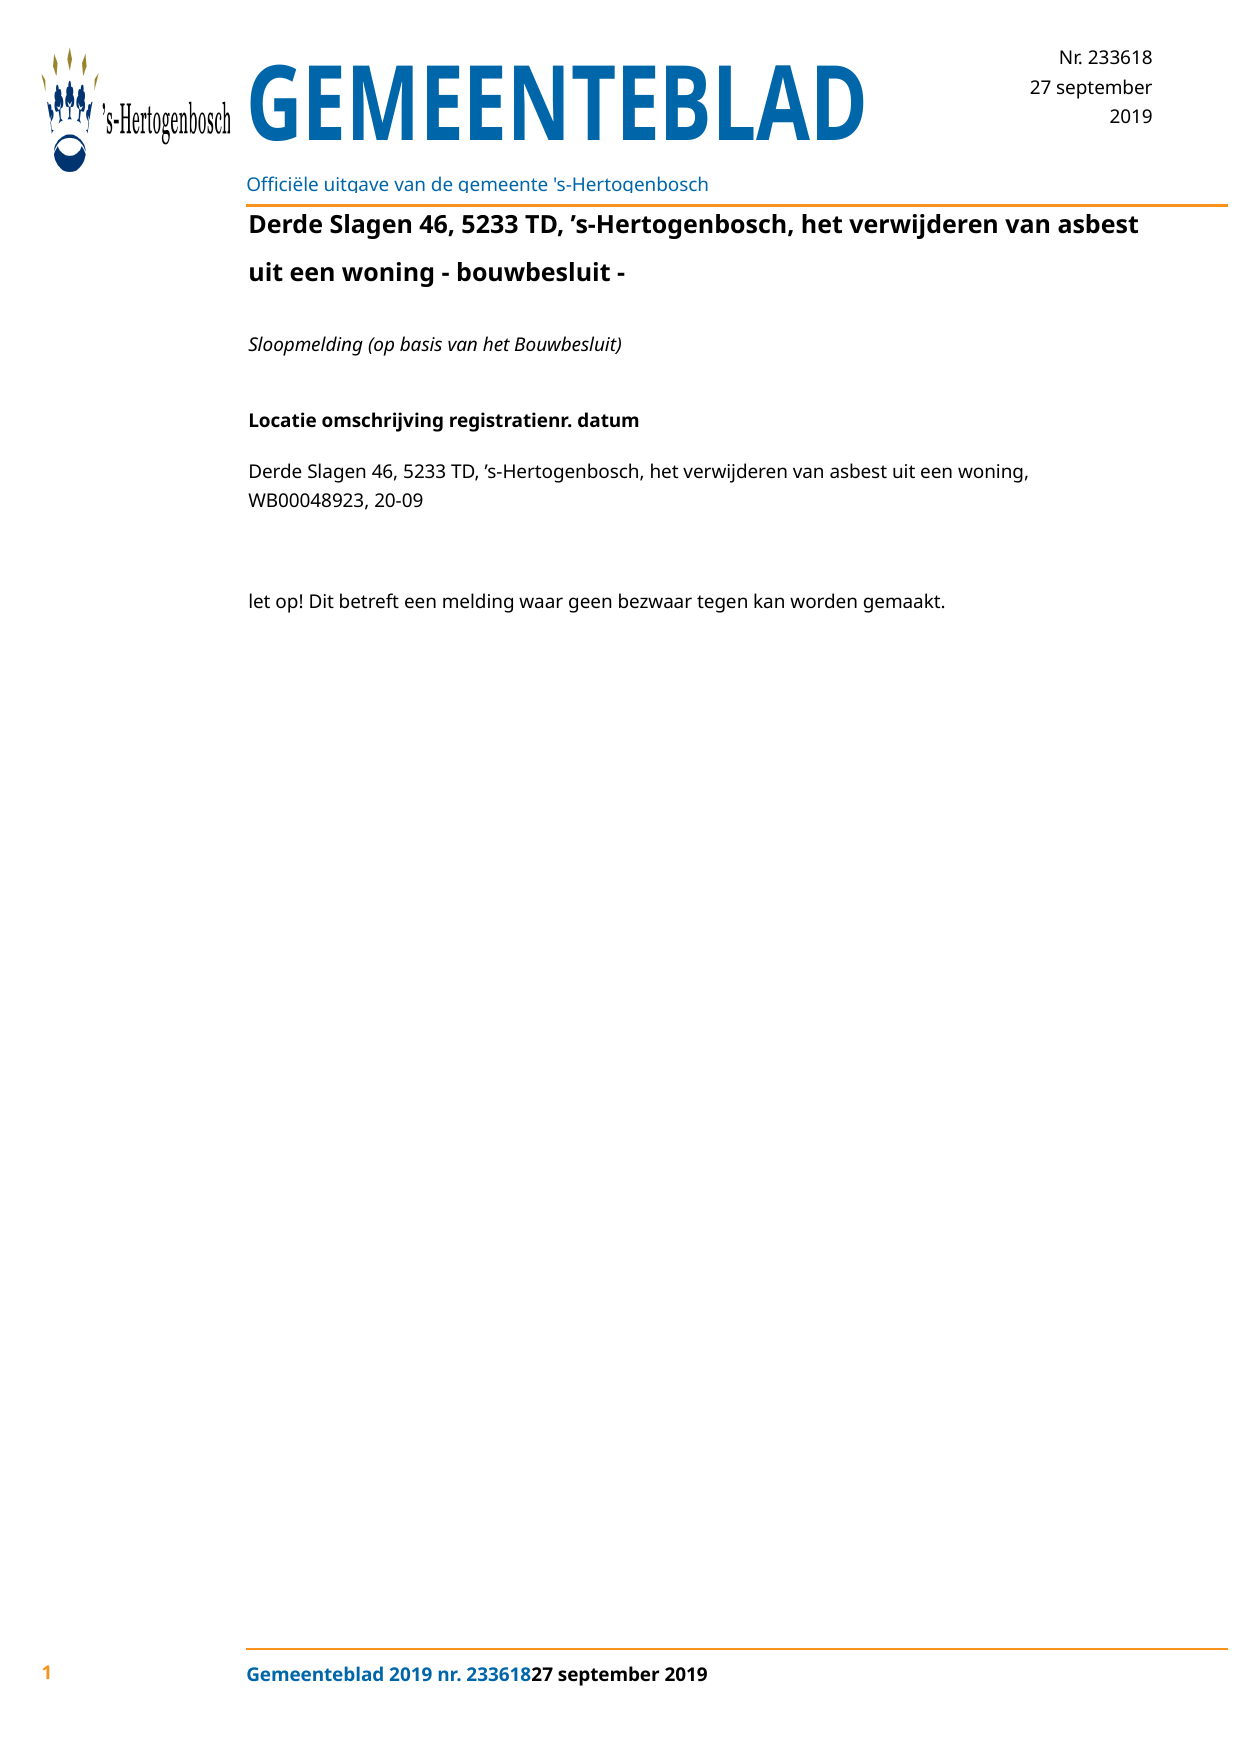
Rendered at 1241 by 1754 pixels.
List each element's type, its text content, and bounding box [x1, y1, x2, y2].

text let op! Dit betreft een melding waar geen bezwaar tegen kan worden gemaakt. [248, 588, 1152, 614]
text Locatie omschrijving registratienr. datum [248, 408, 1152, 433]
text Derde Slagen 46, 5233 TD, ’s-Hertogenbosch, het verwijderen van asbest uit een woning, WB00048923, 20-09 [248, 458, 1152, 513]
picture [41, 47, 231, 172]
text Derde Slagen 46, 5233 TD, ’s-Hertogenbosch, het verwijderen van asbest uit een woning - bouwbesluit - [248, 207, 1152, 288]
text Sloopmelding (op basis van het Bouwbesluit) [248, 331, 1152, 357]
